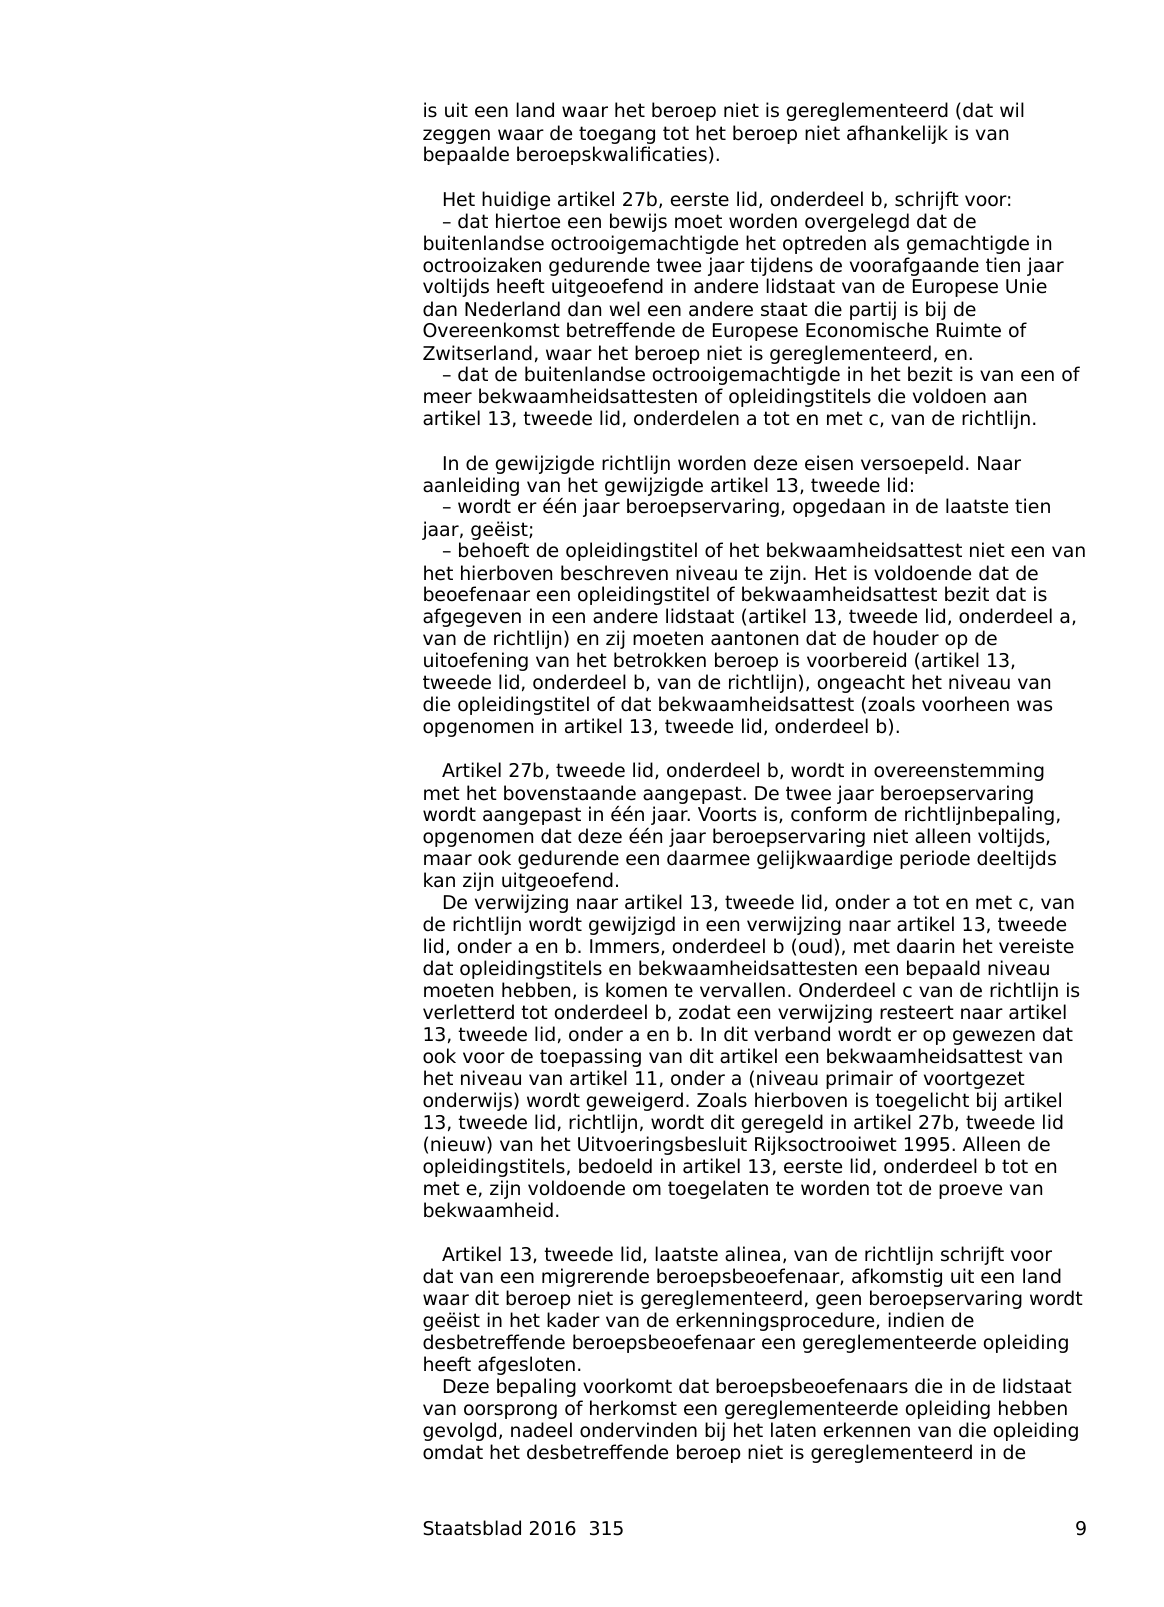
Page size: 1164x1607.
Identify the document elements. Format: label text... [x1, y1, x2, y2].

text – wordt er één jaar beroepservaring, opgedaan in de laatste tien jaar, geëist; [422, 496, 1087, 540]
text – dat hiertoe een bewijs moet worden overgelegd dat de buitenlandse octrooigemachtigde het optreden als gemachtigde in octrooizaken gedurende twee jaar tijdens de voorafgaande tien jaar voltijds heeft uitgeoefend in andere lidstaat van de Europese Unie dan Nederland dan wel een andere staat die partij is bij de Overeenkomst betreffende de Europese Economische Ruimte of Zwitserland, waar het beroep niet is gereglementeerd, en. [422, 211, 1087, 364]
text – behoeft de opleidingstitel of het bekwaamheidsattest niet een van het hierboven beschreven niveau te zijn. Het is voldoende dat de beoefenaar een opleidingstitel of bekwaamheidsattest bezit dat is afgegeven in een andere lidstaat (artikel 13, tweede lid, onderdeel a, van de richtlijn) en zij moeten aantonen dat de houder op de uitoefening van het betrokken beroep is voorbereid (artikel 13, tweede lid, onderdeel b, van de richtlijn), ongeacht het niveau van die opleidingstitel of dat bekwaamheidsattest (zoals voorheen was opgenomen in artikel 13, tweede lid, onderdeel b). [422, 540, 1087, 738]
text – dat de buitenlandse octrooigemachtigde in het bezit is van een of meer bekwaamheidsattesten of opleidingstitels die voldoen aan artikel 13, tweede lid, onderdelen a tot en met c, van de richtlijn. [422, 364, 1087, 430]
text In de gewijzigde richtlijn worden deze eisen versoepeld. Naar aanleiding van het gewijzigde artikel 13, tweede lid: [422, 452, 1087, 496]
text Artikel 27b, tweede lid, onderdeel b, wordt in overeenstemming met het bovenstaande aangepast. De twee jaar beroepservaring wordt aangepast in één jaar. Voorts is, conform de richtlijnbepaling, opgenomen dat deze één jaar beroepservaring niet alleen voltijds, maar ook gedurende een daarmee gelijkwaardige periode deeltijds kan zijn uitgeoefend. [422, 760, 1087, 892]
text Deze bepaling voorkomt dat beroepsbeoefenaars die in de lidstaat van oorsprong of herkomst een gereglementeerde opleiding hebben gevolgd, nadeel ondervinden bij het laten erkennen van die opleiding omdat het desbetreffende beroep niet is gereglementeerd in de [422, 1376, 1087, 1464]
text Artikel 13, tweede lid, laatste alinea, van de richtlijn schrijft voor dat van een migrerende beroepsbeoefenaar, afkomstig uit een land waar dit beroep niet is gereglementeerd, geen beroepservaring wordt geëist in het kader van de erkenningsprocedure, indien de desbetreffende beroepsbeoefenaar een gereglementeerde opleiding heeft afgesloten. [422, 1244, 1087, 1376]
text De verwijzing naar artikel 13, tweede lid, onder a tot en met c, van de richtlijn wordt gewijzigd in een verwijzing naar artikel 13, tweede lid, onder a en b. Immers, onderdeel b (oud), met daarin het vereiste dat opleidingstitels en bekwaamheidsattesten een bepaald niveau moeten hebben, is komen te vervallen. Onderdeel c van de richtlijn is verletterd tot onderdeel b, zodat een verwijzing resteert naar artikel 13, tweede lid, onder a en b. In dit verband wordt er op gewezen dat ook voor de toepassing van dit artikel een bekwaamheidsattest van het niveau van artikel 11, onder a (niveau primair of voortgezet onderwijs) wordt geweigerd. Zoals hierboven is toegelicht bij artikel 13, tweede lid, richtlijn, wordt dit geregeld in artikel 27b, tweede lid (nieuw) van het Uitvoeringsbesluit Rijksoctrooiwet 1995. Alleen de opleidingstitels, bedoeld in artikel 13, eerste lid, onderdeel b tot en met e, zijn voldoende om toegelaten te worden tot de proeve van bekwaamheid. [422, 892, 1087, 1222]
text is uit een land waar het beroep niet is gereglementeerd (dat wil zeggen waar de toegang tot het beroep niet afhankelijk is van bepaalde beroepskwalificaties). [422, 100, 1087, 166]
text Het huidige artikel 27b, eerste lid, onderdeel b, schrijft voor: [422, 188, 1087, 211]
